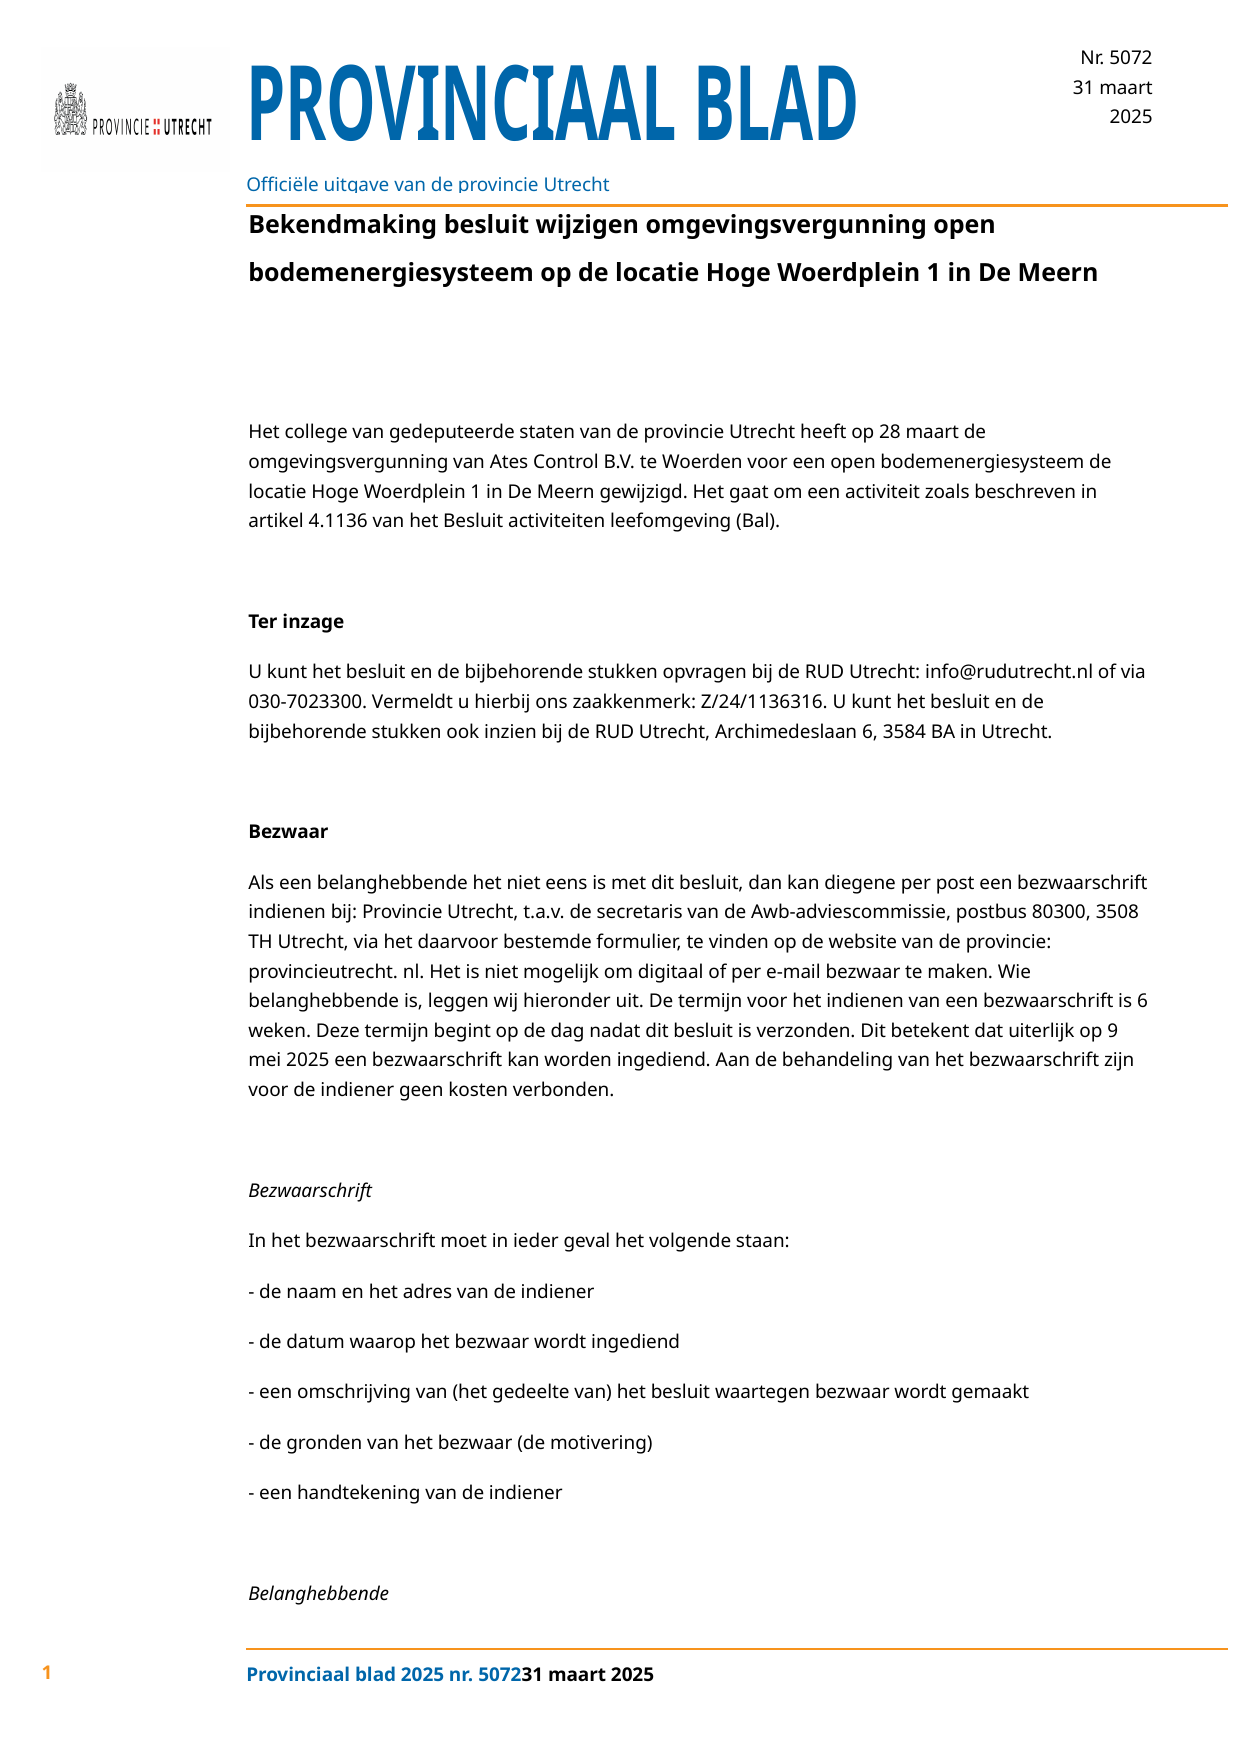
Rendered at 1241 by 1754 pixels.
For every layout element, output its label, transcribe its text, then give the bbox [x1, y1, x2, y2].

text Bezwaarschrift [248, 1177, 1152, 1203]
text Ter inzage [248, 608, 1152, 634]
text Bezwaar [248, 819, 1152, 844]
text - de datum waarop het bezwaar wordt ingediend [248, 1328, 1152, 1354]
text - de gronden van het bezwaar (de motivering) [248, 1429, 1152, 1455]
text - een omschrijving van (het gedeelte van) het besluit waartegen bezwaar wordt gemaakt [248, 1379, 1152, 1404]
text - de naam en het adres van de indiener [248, 1278, 1152, 1304]
text - een handtekening van de indiener [248, 1479, 1152, 1505]
text Belanghebbende [248, 1580, 1152, 1606]
text In het bezwaarschrift moet in ieder geval het volgende staan: [248, 1227, 1152, 1253]
text Als een belanghebbende het niet eens is met dit besluit, dan kan diegene per post een bezwaarschrift indienen bij: Provincie Utrecht, t.a.v. de secretaris van de Awb-adviescommissie, postbus 80300, 3508 TH Utrecht, via het daarvoor bestemde formulier, te vinden op de website van de provincie: provincieutrecht. nl. Het is niet mogelijk om digitaal of per e-mail bezwaar te maken. Wie belanghebbende is, leggen wij hieronder uit. De termijn voor het indienen van een bezwaarschrift is 6 weken. Deze termijn begint op de dag nadat dit besluit is verzonden. Dit betekent dat uiterlijk op 9 mei 2025 een bezwaarschrift kan worden ingediend. Aan de behandeling van het bezwaarschrift zijn voor de indiener geen kosten verbonden. [248, 869, 1152, 1102]
text Het college van gedeputeerde staten van de provincie Utrecht heeft op 28 maart de omgevingsvergunning van Ates Control B.V. te Woerden voor een open bodemenergiesysteem de locatie Hoge Woerdplein 1 in De Meern gewijzigd. Het gaat om een activiteit zoals beschreven in artikel 4.1136 van het Besluit activiteiten leefomgeving (Bal). [248, 419, 1152, 533]
text U kunt het besluit en de bijbehorende stukken opvragen bij de RUD Utrecht: info@rudutrecht.nl of via 030-7023300. Vermeldt u hierbij ons zaakkenmerk: Z/24/1136316. U kunt het besluit en de bijbehorende stukken ook inzien bij de RUD Utrecht, Archimedeslaan 6, 3584 BA in Utrecht. [248, 659, 1152, 744]
picture [41, 47, 231, 172]
text Bekendmaking besluit wijzigen omgevingsvergunning open bodemenergiesysteem op de locatie Hoge Woerdplein 1 in De Meern [248, 207, 1152, 288]
